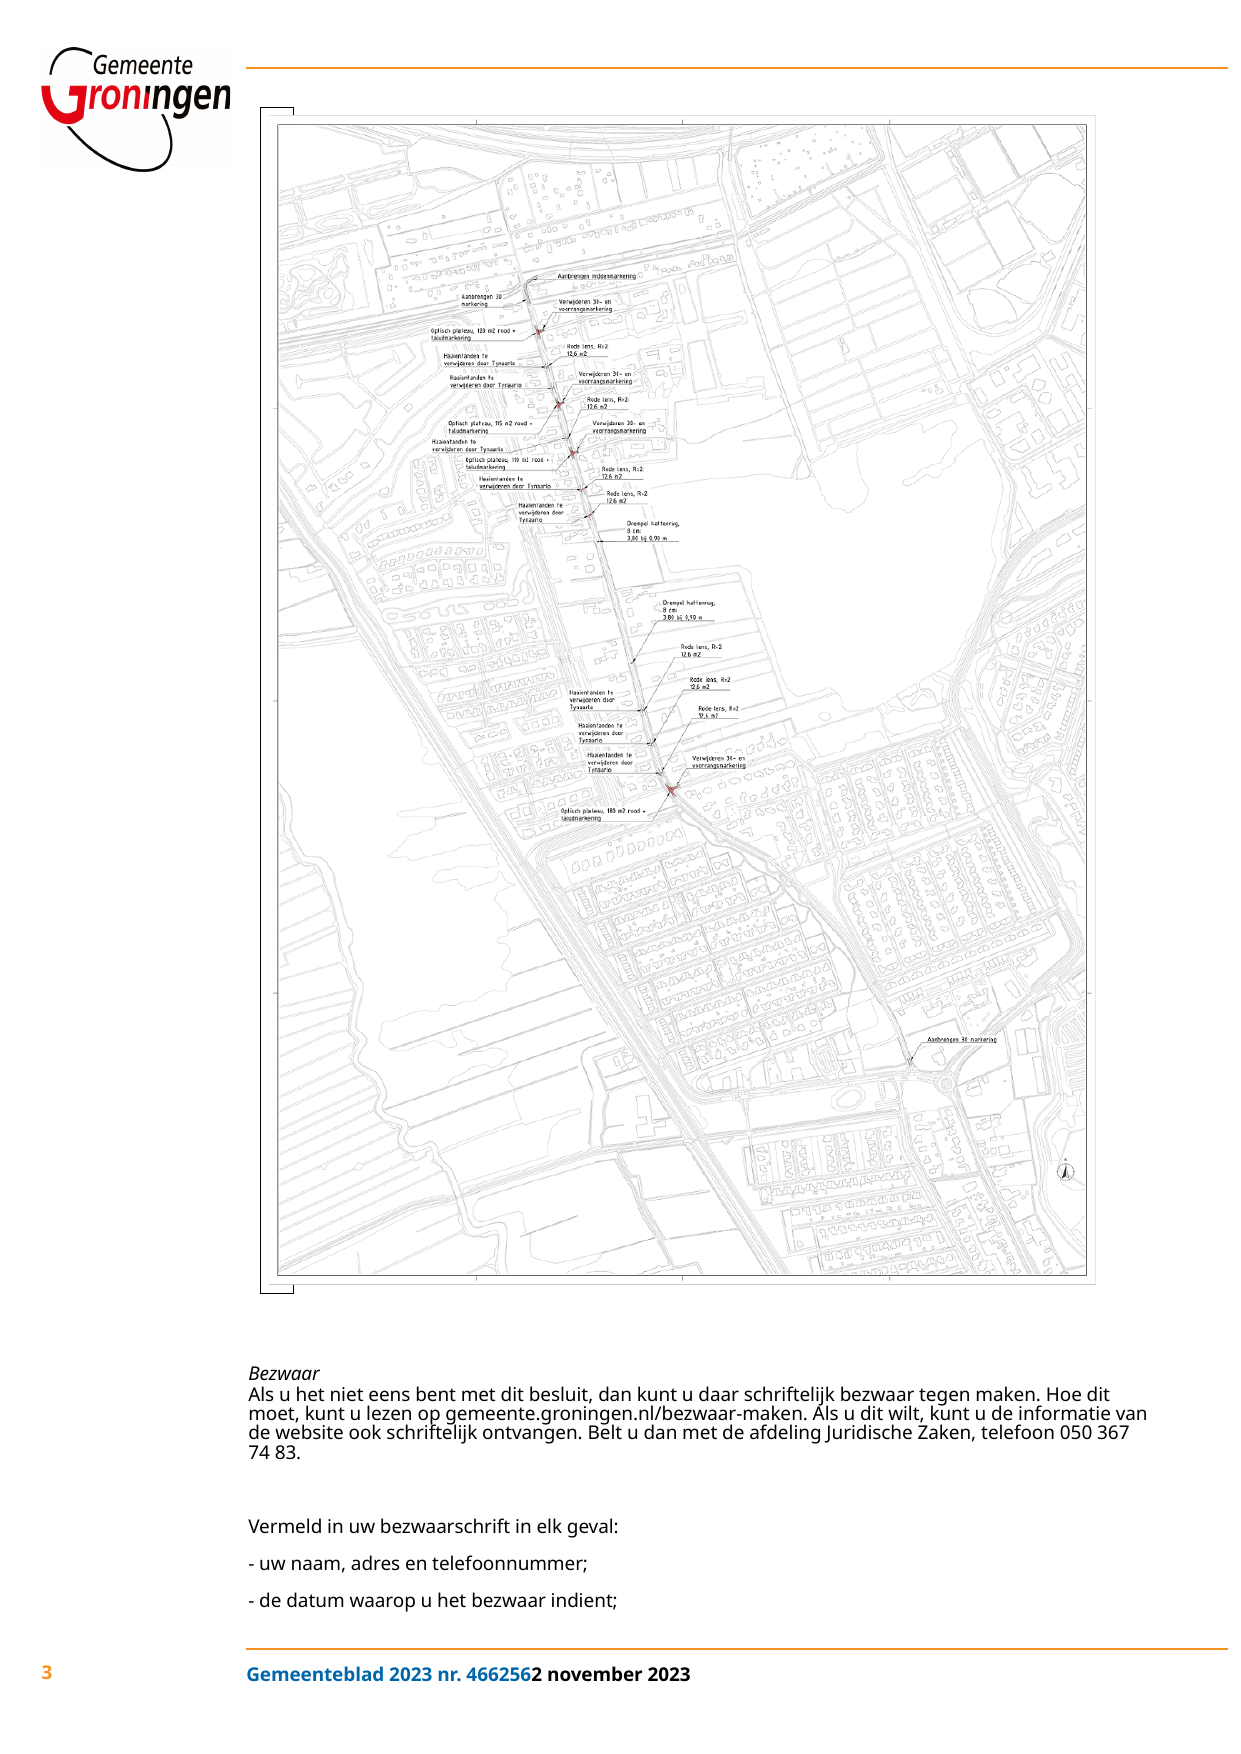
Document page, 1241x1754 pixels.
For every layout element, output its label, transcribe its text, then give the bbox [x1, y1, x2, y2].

text - uw naam, adres en telefoonnummer; [248, 1554, 1152, 1574]
text Vermeld in uw bezwaarschrift in elk geval: [248, 1518, 1152, 1537]
picture [268, 115, 1096, 1285]
text Bezwaar [248, 1360, 1152, 1386]
text - de datum waarop u het bezwaar indient; [248, 1592, 1152, 1611]
text Als u het niet eens bent met dit besluit, dan kunt u daar schriftelijk bezwaar tegen maken. Hoe dit moet, kunt u lezen op gemeente.groningen.nl/bezwaar-maken. Als u dit wilt, kunt u de informatie van de website ook schriftelijk ontvangen. Belt u dan met de afdeling Juridische Zaken, telefoon 050 367 74 83. [248, 1386, 1152, 1463]
picture [41, 47, 231, 172]
